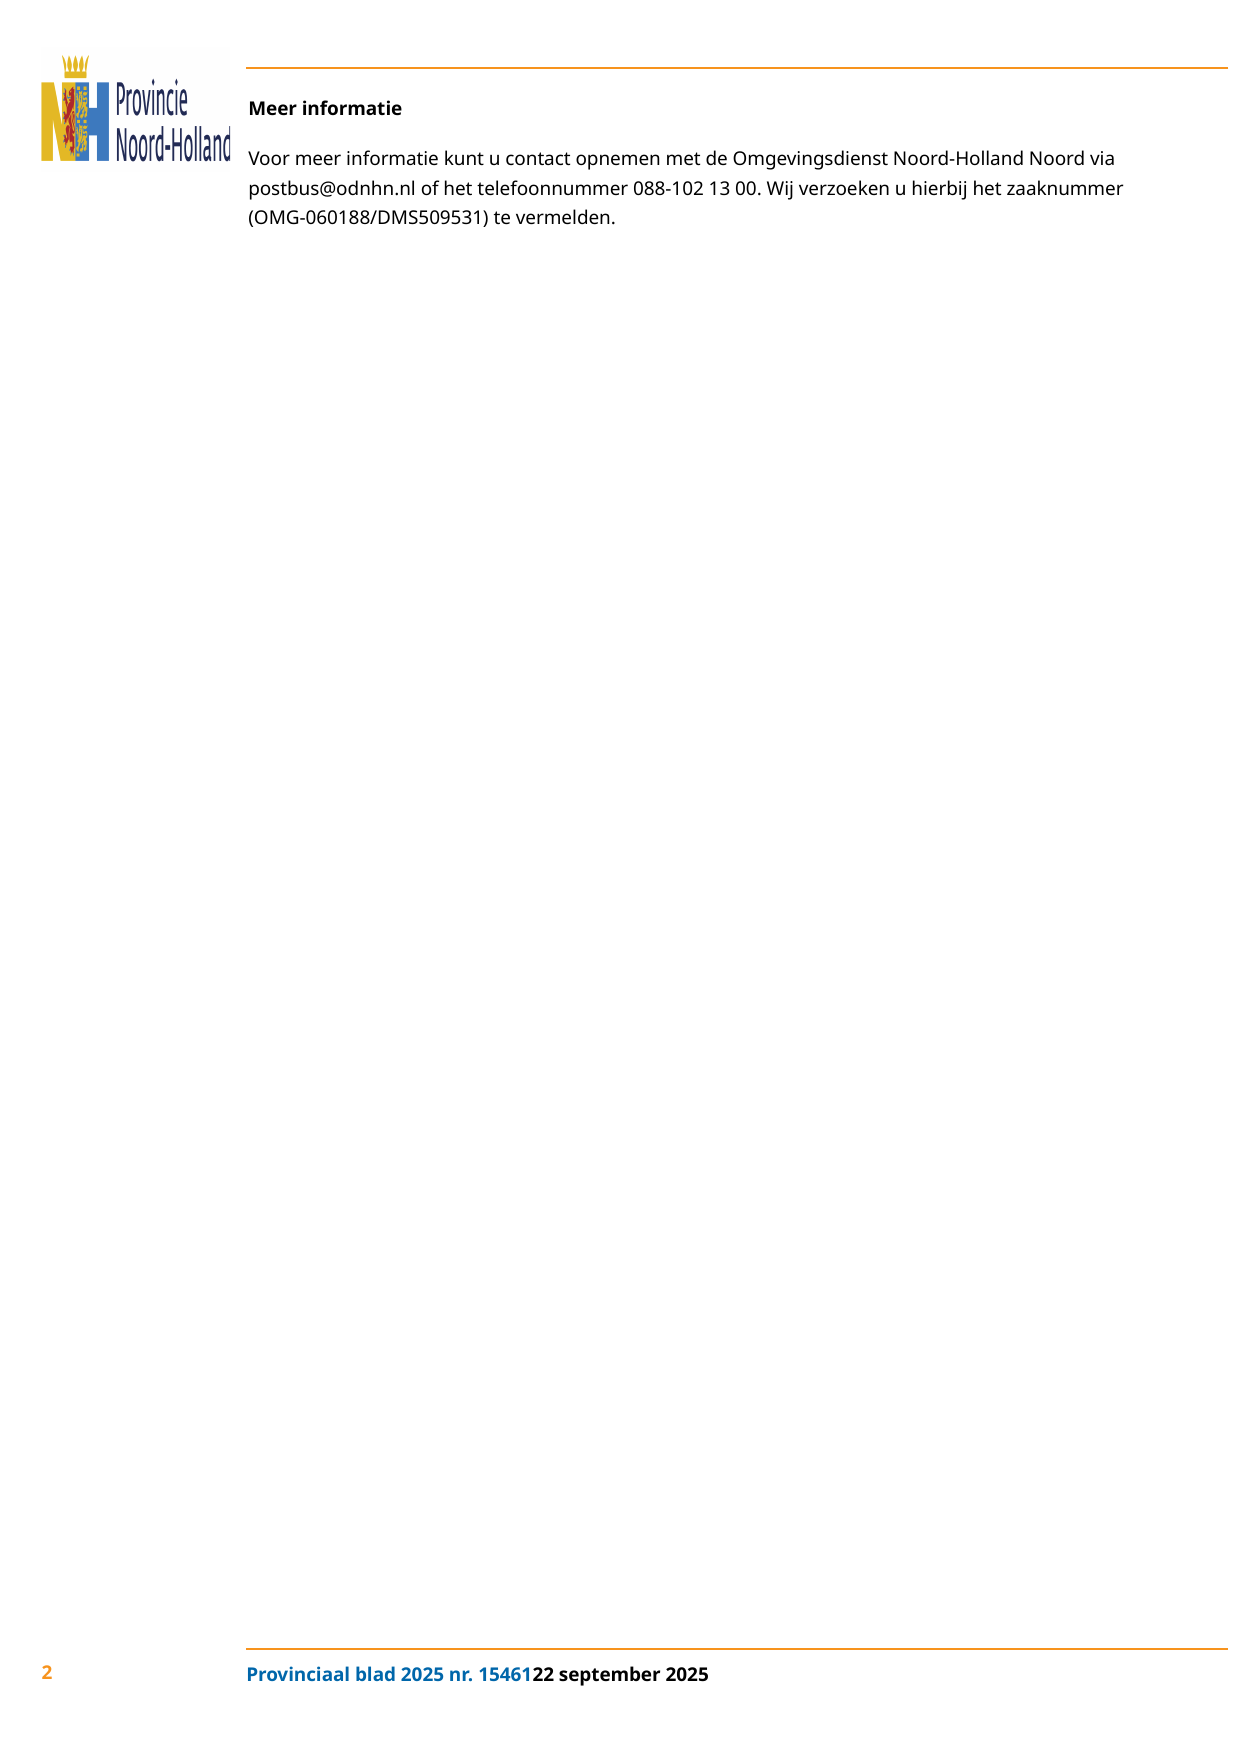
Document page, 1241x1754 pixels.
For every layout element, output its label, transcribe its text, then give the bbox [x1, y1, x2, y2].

text Meer informatie [248, 95, 1152, 121]
text Voor meer informatie kunt u contact opnemen met de Omgevingsdienst Noord-Holland Noord via postbus@odnhn.nl of het telefoonnummer 088-102 13 00. Wij verzoeken u hierbij het zaaknummer (OMG-060188/DMS509531) te vermelden. [248, 145, 1152, 230]
picture [41, 47, 231, 172]
